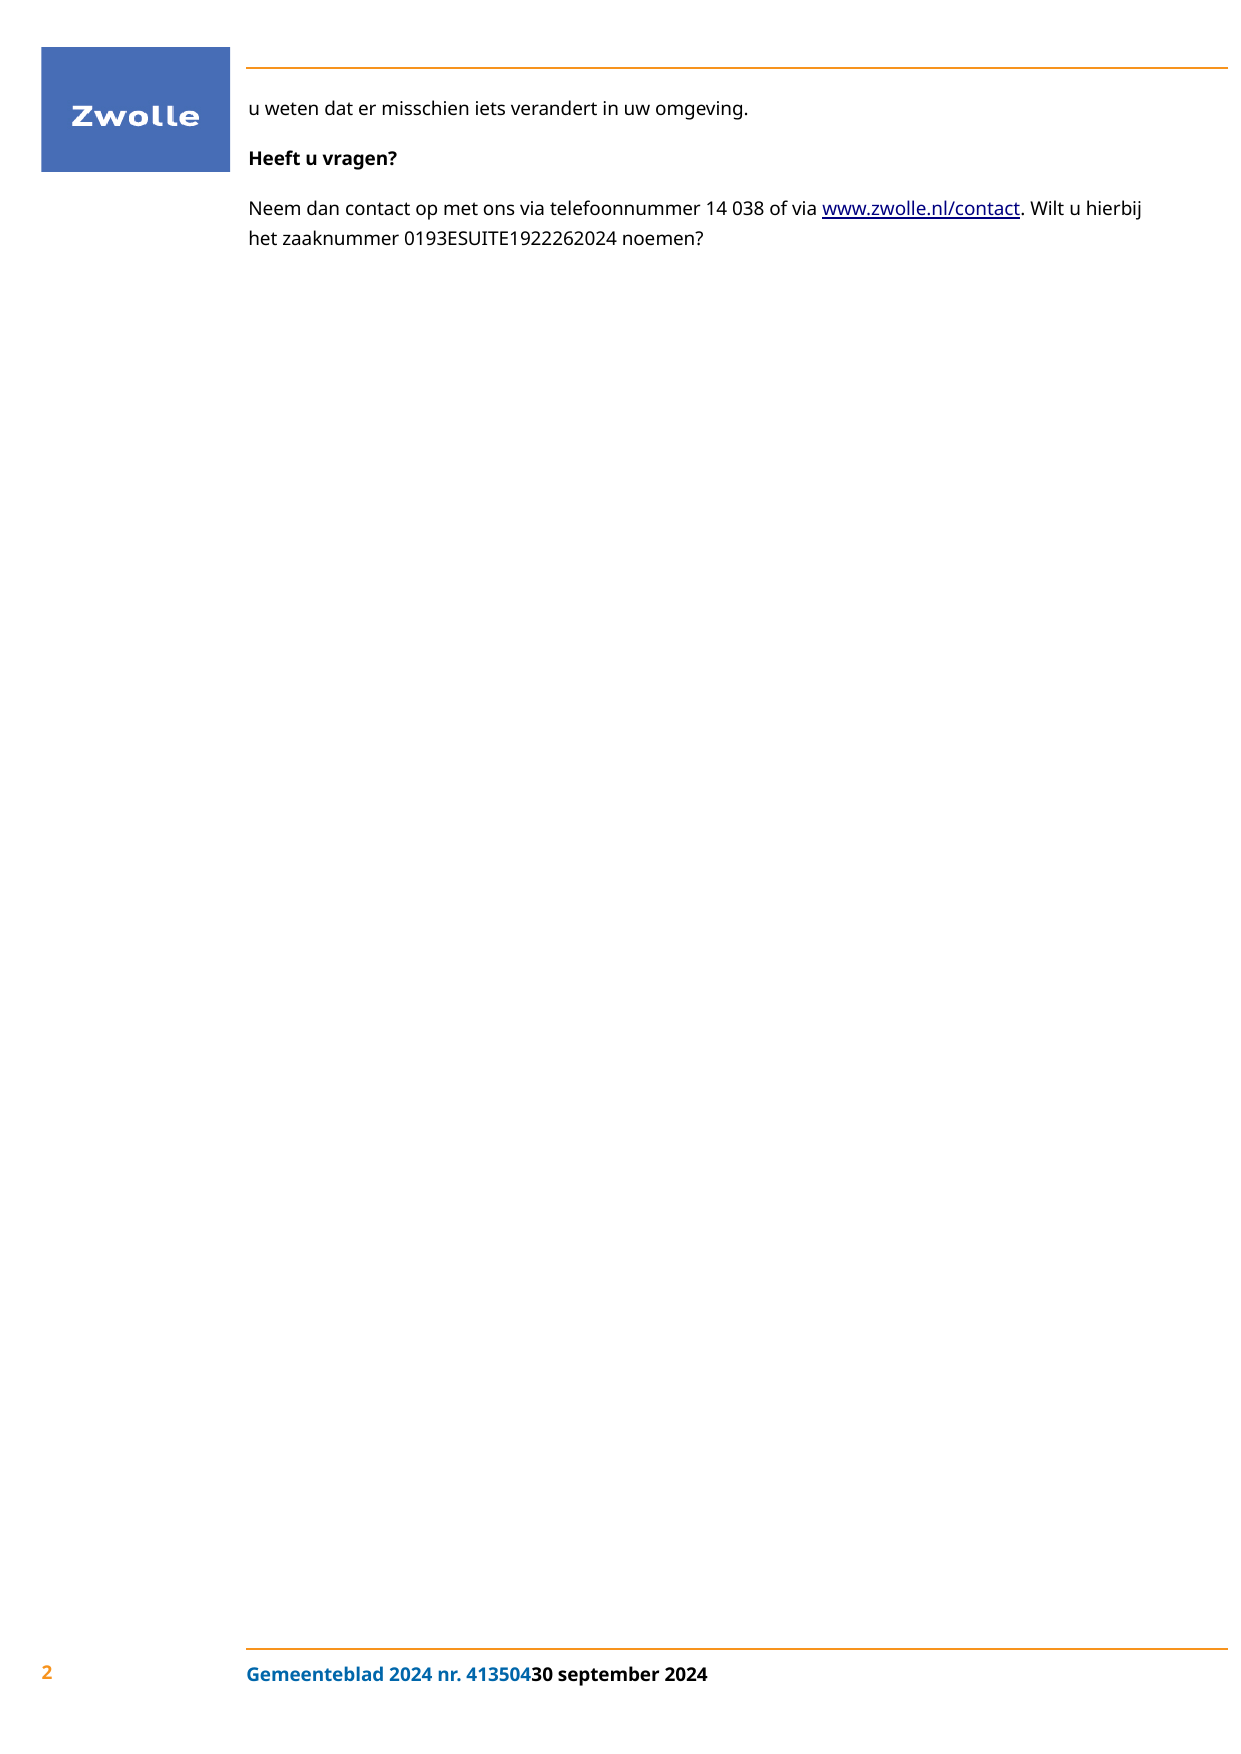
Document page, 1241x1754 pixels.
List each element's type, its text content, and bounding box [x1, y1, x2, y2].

text u weten dat er misschien iets verandert in uw omgeving. [248, 95, 1152, 121]
text Neem dan contact op met ons via telefoonnummer 14 038 of via www.zwolle.nl/contact. Wilt u hierbij het zaaknummer 0193ESUITE1922262024 noemen? [248, 196, 1152, 251]
text Heeft u vragen? [248, 145, 1152, 171]
picture [41, 47, 231, 172]
